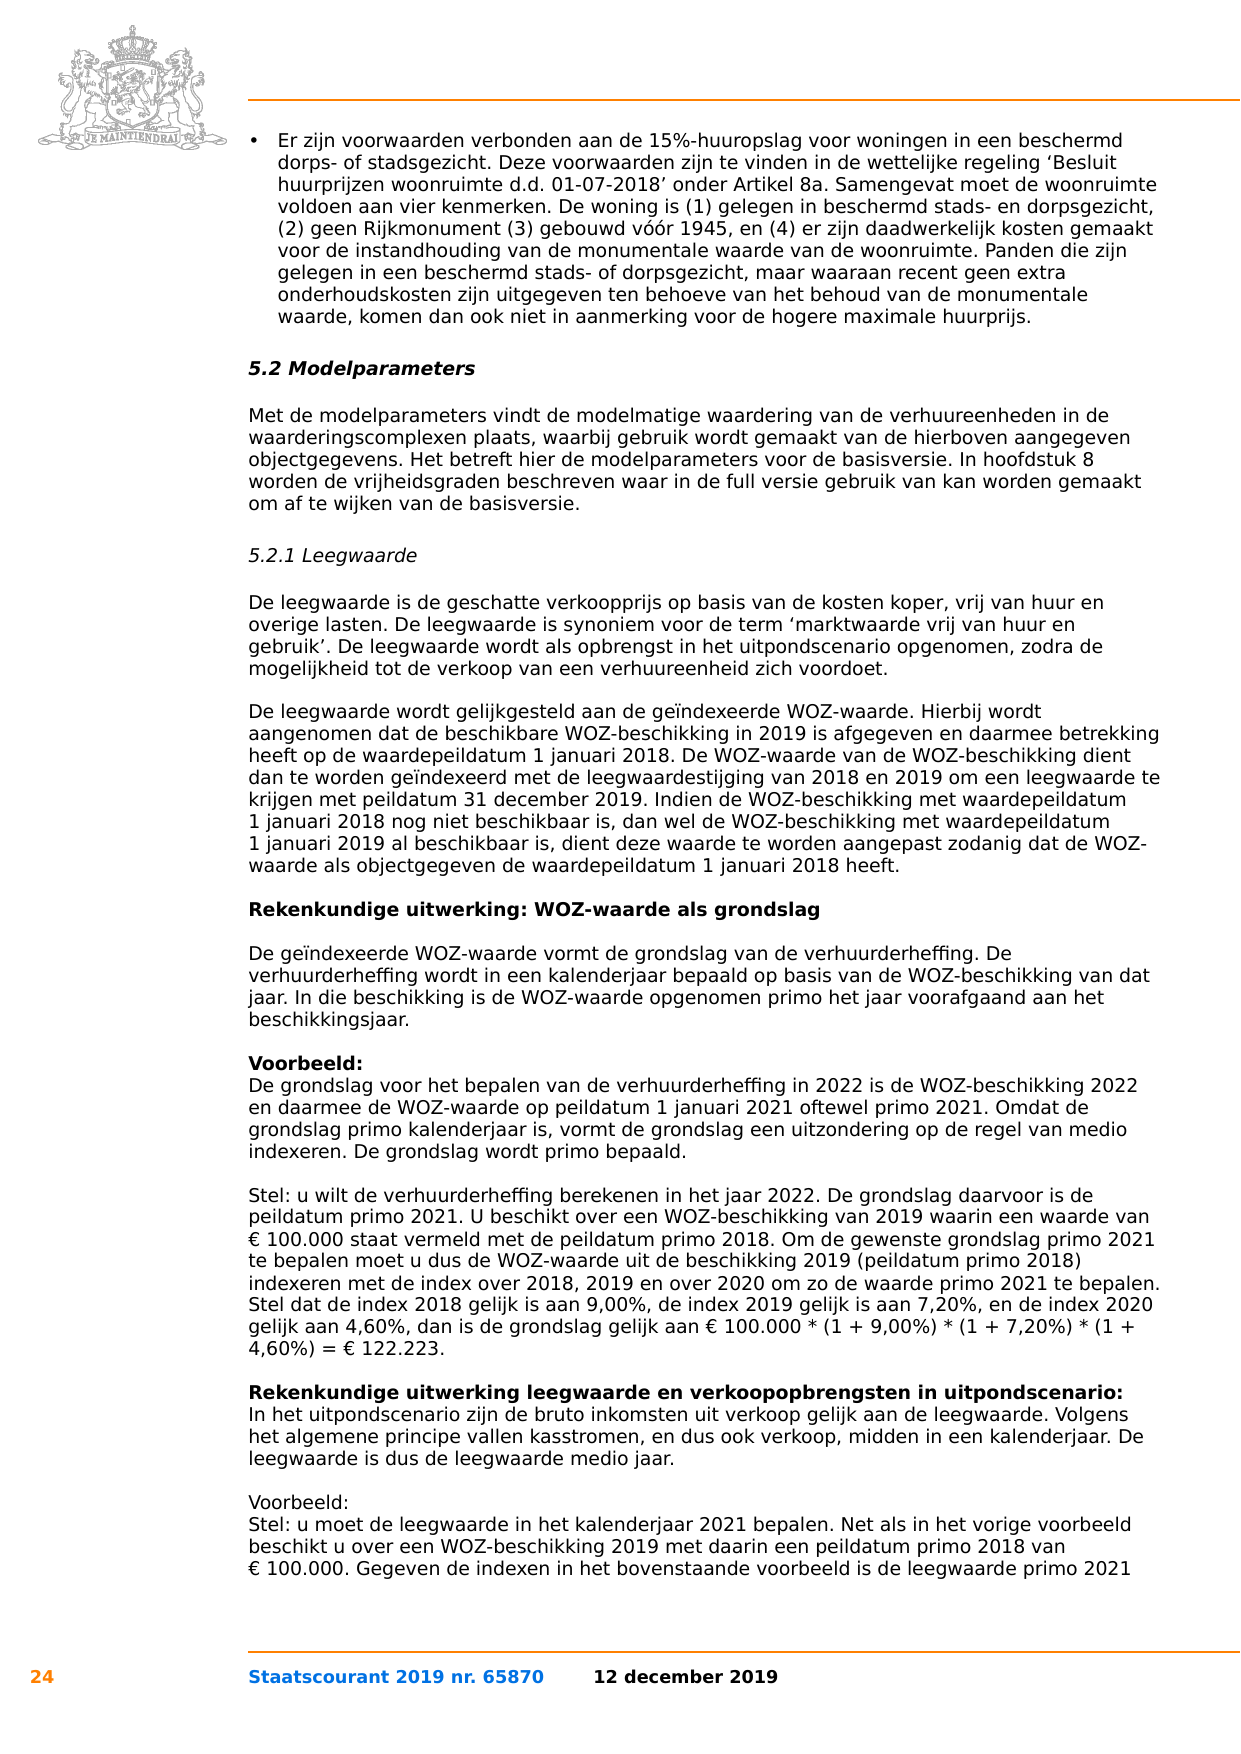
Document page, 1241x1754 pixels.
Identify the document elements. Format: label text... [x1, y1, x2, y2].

text Stel: u moet de leegwaarde in het kalenderjaar 2021 bepalen. Net als in het vorige voorbeeld beschikt u over een WOZ-beschikking 2019 met daarin een peildatum primo 2018 van € 100.000. Gegeven de indexen in het bovenstaande voorbeeld is de leegwaarde primo 2021 [248, 1514, 1163, 1580]
text • Er zijn voorwaarden verbonden aan de 15%-huuropslag voor woningen in een beschermd dorps- of stadsgezicht. Deze voorwaarden zijn te vinden in de wettelijke regeling ‘Besluit huurprijzen woonruimte d.d. 01-07-2018’ onder Artikel 8a. Samengevat moet de woonruimte voldoen aan vier kenmerken. De woning is (1) gelegen in beschermd stads- en dorpsgezicht, (2) geen Rijkmonument (3) gebouwd vóór 1945, en (4) er zijn daadwerkelijk kosten gemaakt voor de instandhouding van de monumentale waarde van de woonruimte. Panden die zijn gelegen in een beschermd stads- of dorpsgezicht, maar waaraan recent geen extra onderhoudskosten zijn uitgegeven ten behoeve van het behoud van de monumentale waarde, komen dan ook niet in aanmerking voor de hogere maximale huurprijs. [248, 130, 1163, 328]
text De geïndexeerde WOZ-waarde vormt de grondslag van de verhuurderheffing. De verhuurderheffing wordt in een kalenderjaar bepaald op basis van de WOZ-beschikking van dat jaar. In die beschikking is de WOZ-waarde opgenomen primo het jaar voorafgaand aan het beschikkingsjaar. [248, 943, 1163, 1031]
text Voorbeeld: [248, 1053, 1163, 1075]
subtitle 5.2.1 Leegwaarde [248, 544, 1163, 567]
subtitle Rekenkundige uitwerking: WOZ-waarde als grondslag [248, 899, 1163, 921]
text In het uitpondscenario zijn de bruto inkomsten uit verkoop gelijk aan de leegwaarde. Volgens het algemene principe vallen kasstromen, en dus ook verkoop, midden in een kalenderjaar. De leegwaarde is dus de leegwaarde medio jaar. [248, 1404, 1163, 1470]
text Stel: u wilt de verhuurderheffing berekenen in het jaar 2022. De grondslag daarvoor is de peildatum primo 2021. U beschikt over een WOZ-beschikking van 2019 waarin een waarde van € 100.000 staat vermeld met de peildatum primo 2018. Om de gewenste grondslag primo 2021 te bepalen moet u dus de WOZ-waarde uit de beschikking 2019 (peildatum primo 2018) indexeren met de index over 2018, 2019 en over 2020 om zo de waarde primo 2021 te bepalen. Stel dat de index 2018 gelijk is aan 9,00%, de index 2019 gelijk is aan 7,20%, en de index 2020 gelijk aan 4,60%, dan is de grondslag gelijk aan € 100.000 * (1 + 9,00%) * (1 + 7,20%) * (1 + 4,60%) = € 122.223. [248, 1184, 1163, 1360]
text De grondslag voor het bepalen van de verhuurderheffing in 2022 is de WOZ-beschikking 2022 en daarmee de WOZ-waarde op peildatum 1 januari 2021 oftewel primo 2021. Omdat de grondslag primo kalenderjaar is, vormt de grondslag een uitzondering op de regel van medio indexeren. De grondslag wordt primo bepaald. [248, 1075, 1163, 1163]
subtitle 5.2 Modelparameters [248, 358, 1163, 380]
text De leegwaarde wordt gelijkgesteld aan de geïndexeerde WOZ-waarde. Hierbij wordt aangenomen dat de beschikbare WOZ-beschikking in 2019 is afgegeven en daarmee betrekking heeft op de waardepeildatum 1 januari 2018. De WOZ-waarde van de WOZ-beschikking dient dan te worden geïndexeerd met de leegwaardestijging van 2018 en 2019 om een leegwaarde te krijgen met peildatum 31 december 2019. Indien de WOZ-beschikking met waardepeildatum 1 januari 2018 nog niet beschikbaar is, dan wel de WOZ-beschikking met waardepeildatum 1 januari 2019 al beschikbaar is, dient deze waarde te worden aangepast zodanig dat de WOZ-waarde als objectgegeven de waardepeildatum 1 januari 2018 heeft. [248, 701, 1163, 877]
text Voorbeeld: [248, 1492, 1163, 1514]
picture [38, 25, 227, 150]
text De leegwaarde is de geschatte verkoopprijs op basis van de kosten koper, vrij van huur en overige lasten. De leegwaarde is synoniem voor de term ‘marktwaarde vrij van huur en gebruik’. De leegwaarde wordt als opbrengst in het uitpondscenario opgenomen, zodra de mogelijkheid tot de verkoop van een verhuureenheid zich voordoet. [248, 592, 1163, 679]
text Rekenkundige uitwerking leegwaarde en verkoopopbrengsten in uitpondscenario: [248, 1382, 1163, 1404]
text Met de modelparameters vindt de modelmatige waardering van de verhuureenheden in de waarderingscomplexen plaats, waarbij gebruik wordt gemaakt van de hierboven aangegeven objectgegevens. Het betreft hier de modelparameters voor de basisversie. In hoofdstuk 8 worden de vrijheidsgraden beschreven waar in de full versie gebruik van kan worden gemaakt om af te wijken van de basisversie. [248, 405, 1163, 514]
